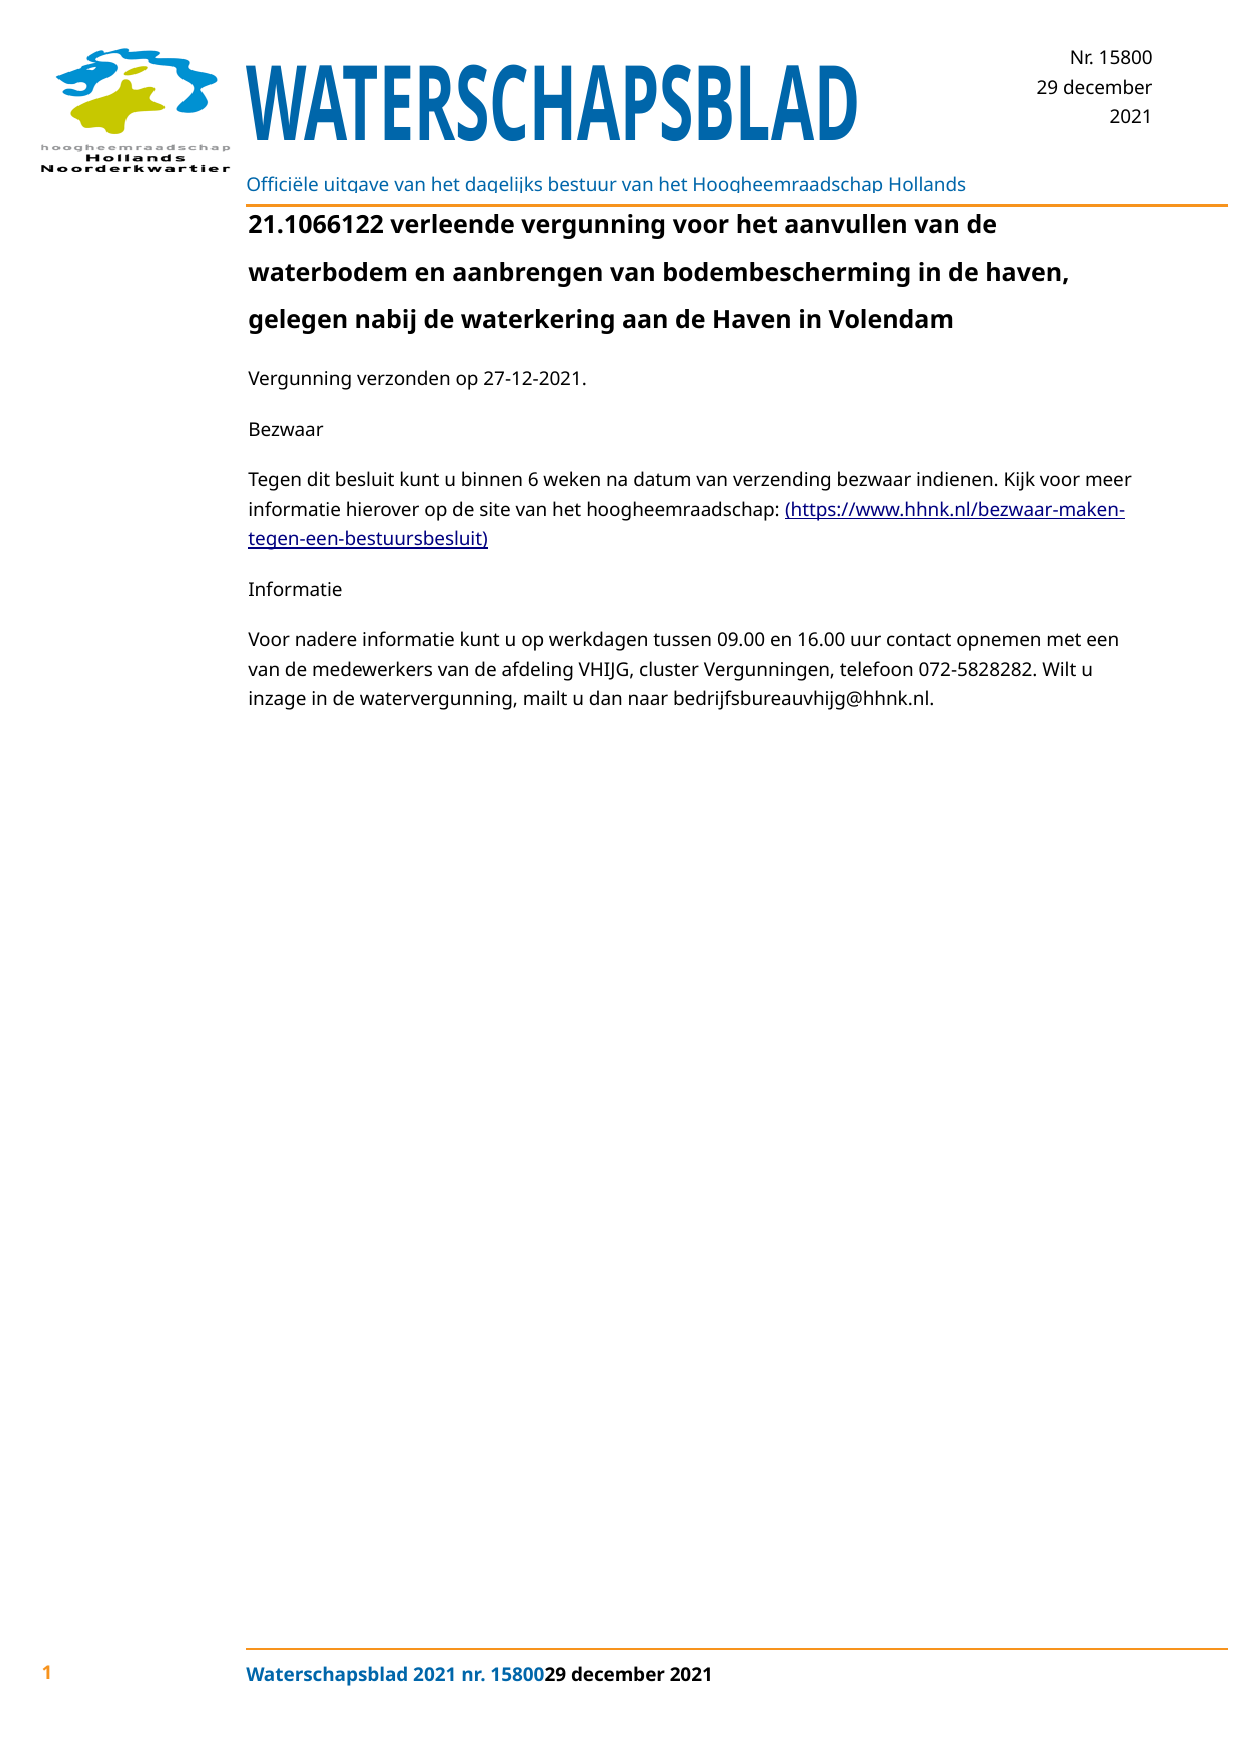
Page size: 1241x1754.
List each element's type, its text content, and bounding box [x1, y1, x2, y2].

text 21.1066122 verleende vergunning voor het aanvullen van de waterbodem en aanbrengen van bodembescherming in de haven, gelegen nabij de waterkering aan de Haven in Volendam [248, 207, 1152, 336]
text Voor nadere informatie kunt u op werkdagen tussen 09.00 en 16.00 uur contact opnemen met een van de medewerkers van de afdeling VHIJG, cluster Vergunningen, telefoon 072-5828282. Wilt u inzage in de watervergunning, mailt u dan naar bedrijfsbureauvhijg@hhnk.nl. [248, 626, 1152, 711]
text Bezwaar [248, 416, 1152, 442]
text Informatie [248, 576, 1152, 602]
text Tegen dit besluit kunt u binnen 6 weken na datum van verzending bezwaar indienen. Kijk voor meer informatie hierover op de site van het hoogheemraadschap: (https://www.hhnk.nl/bezwaar-maken-tegen-een-bestuursbesluit) [248, 466, 1152, 551]
picture [41, 47, 231, 172]
text Vergunning verzonden op 27-12-2021. [248, 366, 1152, 391]
